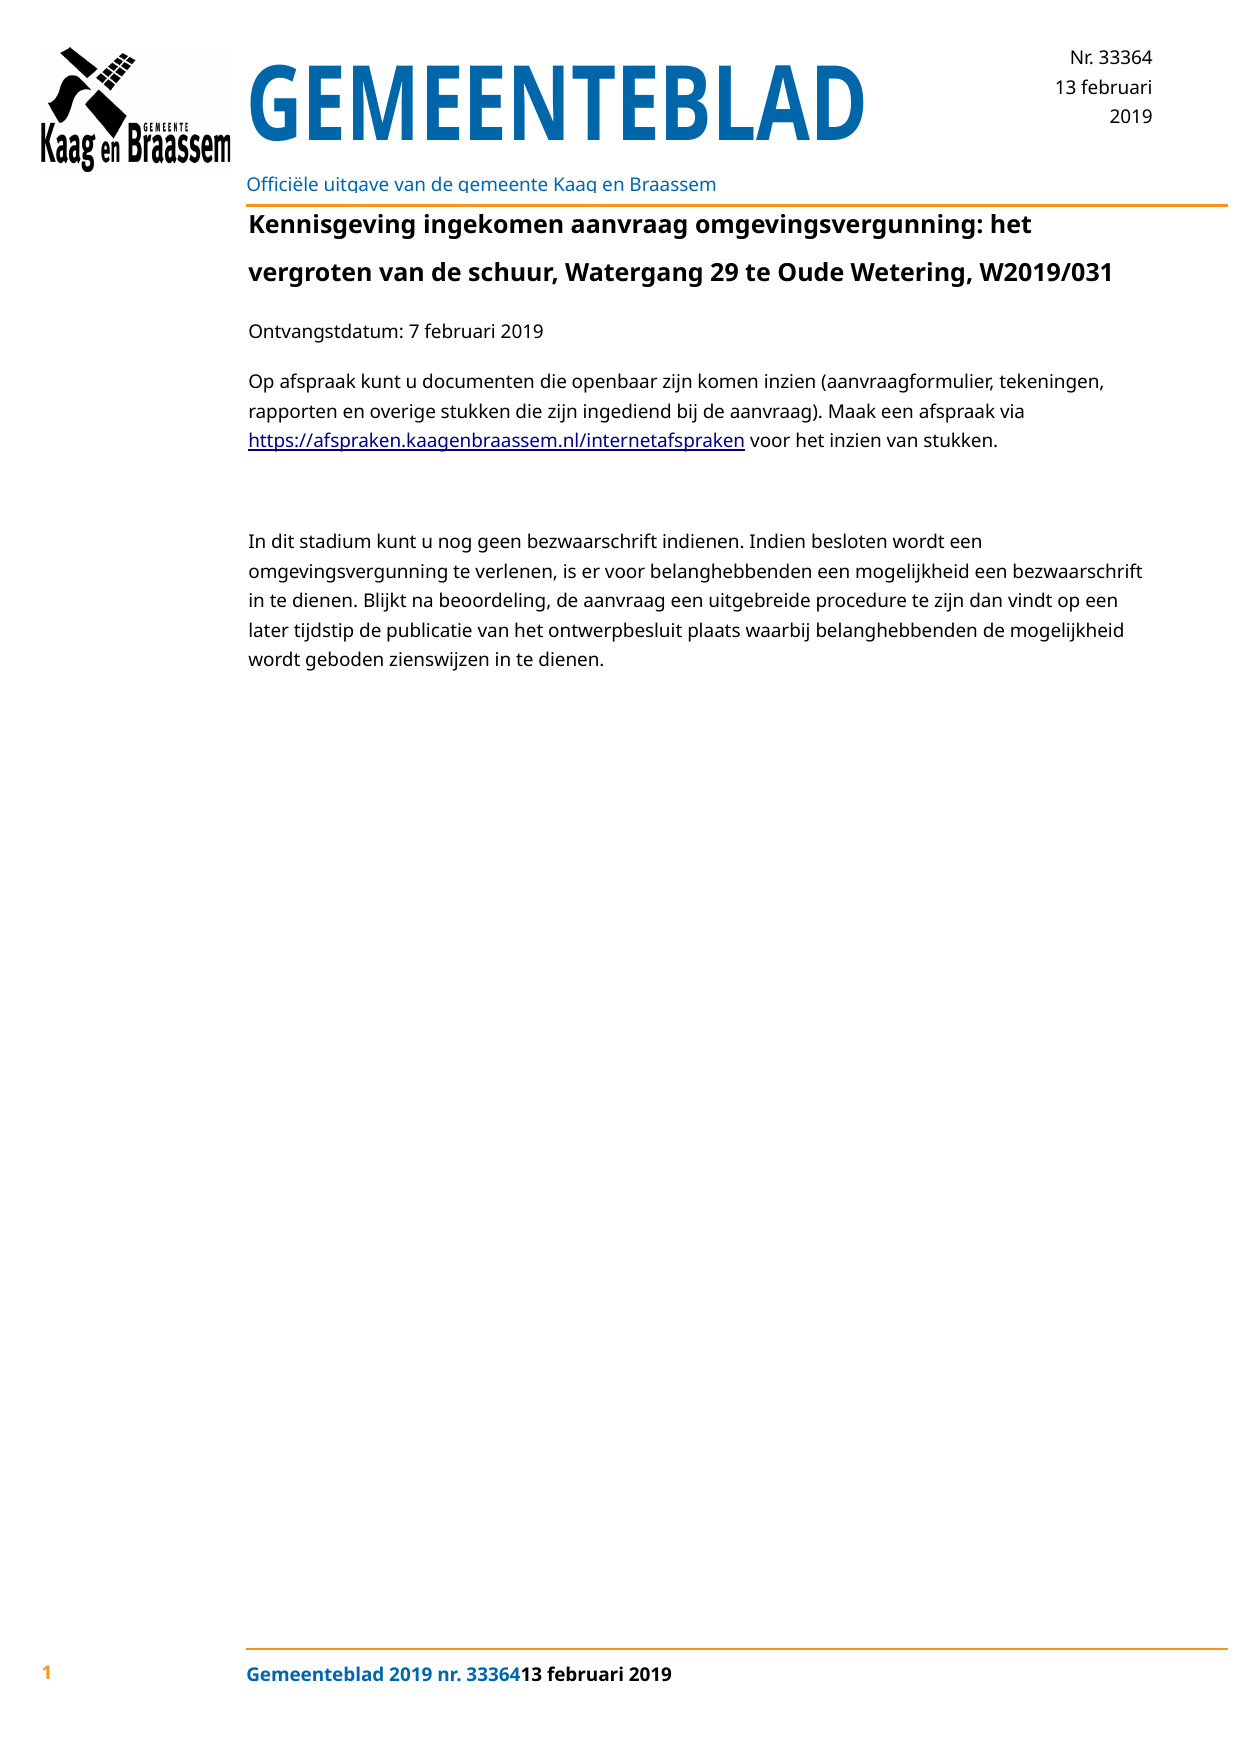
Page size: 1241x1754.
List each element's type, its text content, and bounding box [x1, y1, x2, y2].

text Kennisgeving ingekomen aanvraag omgevingsvergunning: het vergroten van de schuur, Watergang 29 te Oude Wetering, W2019/031 [248, 207, 1152, 288]
text Op afspraak kunt u documenten die openbaar zijn komen inzien (aanvraagformulier, tekeningen, rapporten en overige stukken die zijn ingediend bij de aanvraag). Maak een afspraak via https://afspraken.kaagenbraassem.nl/internetafspraken voor het inzien van stukken. [248, 368, 1152, 453]
picture [41, 47, 231, 172]
text Ontvangstdatum: 7 februari 2019 [248, 318, 1152, 344]
text In dit stadium kunt u nog geen bezwaarschrift indienen. Indien besloten wordt een omgevingsvergunning te verlenen, is er voor belanghebbenden een mogelijkheid een bezwaarschrift in te dienen. Blijkt na beoordeling, de aanvraag een uitgebreide procedure te zijn dan vindt op een later tijdstip de publicatie van het ontwerpbesluit plaats waarbij belanghebbenden de mogelijkheid wordt geboden zienswijzen in te dienen. [248, 528, 1152, 672]
